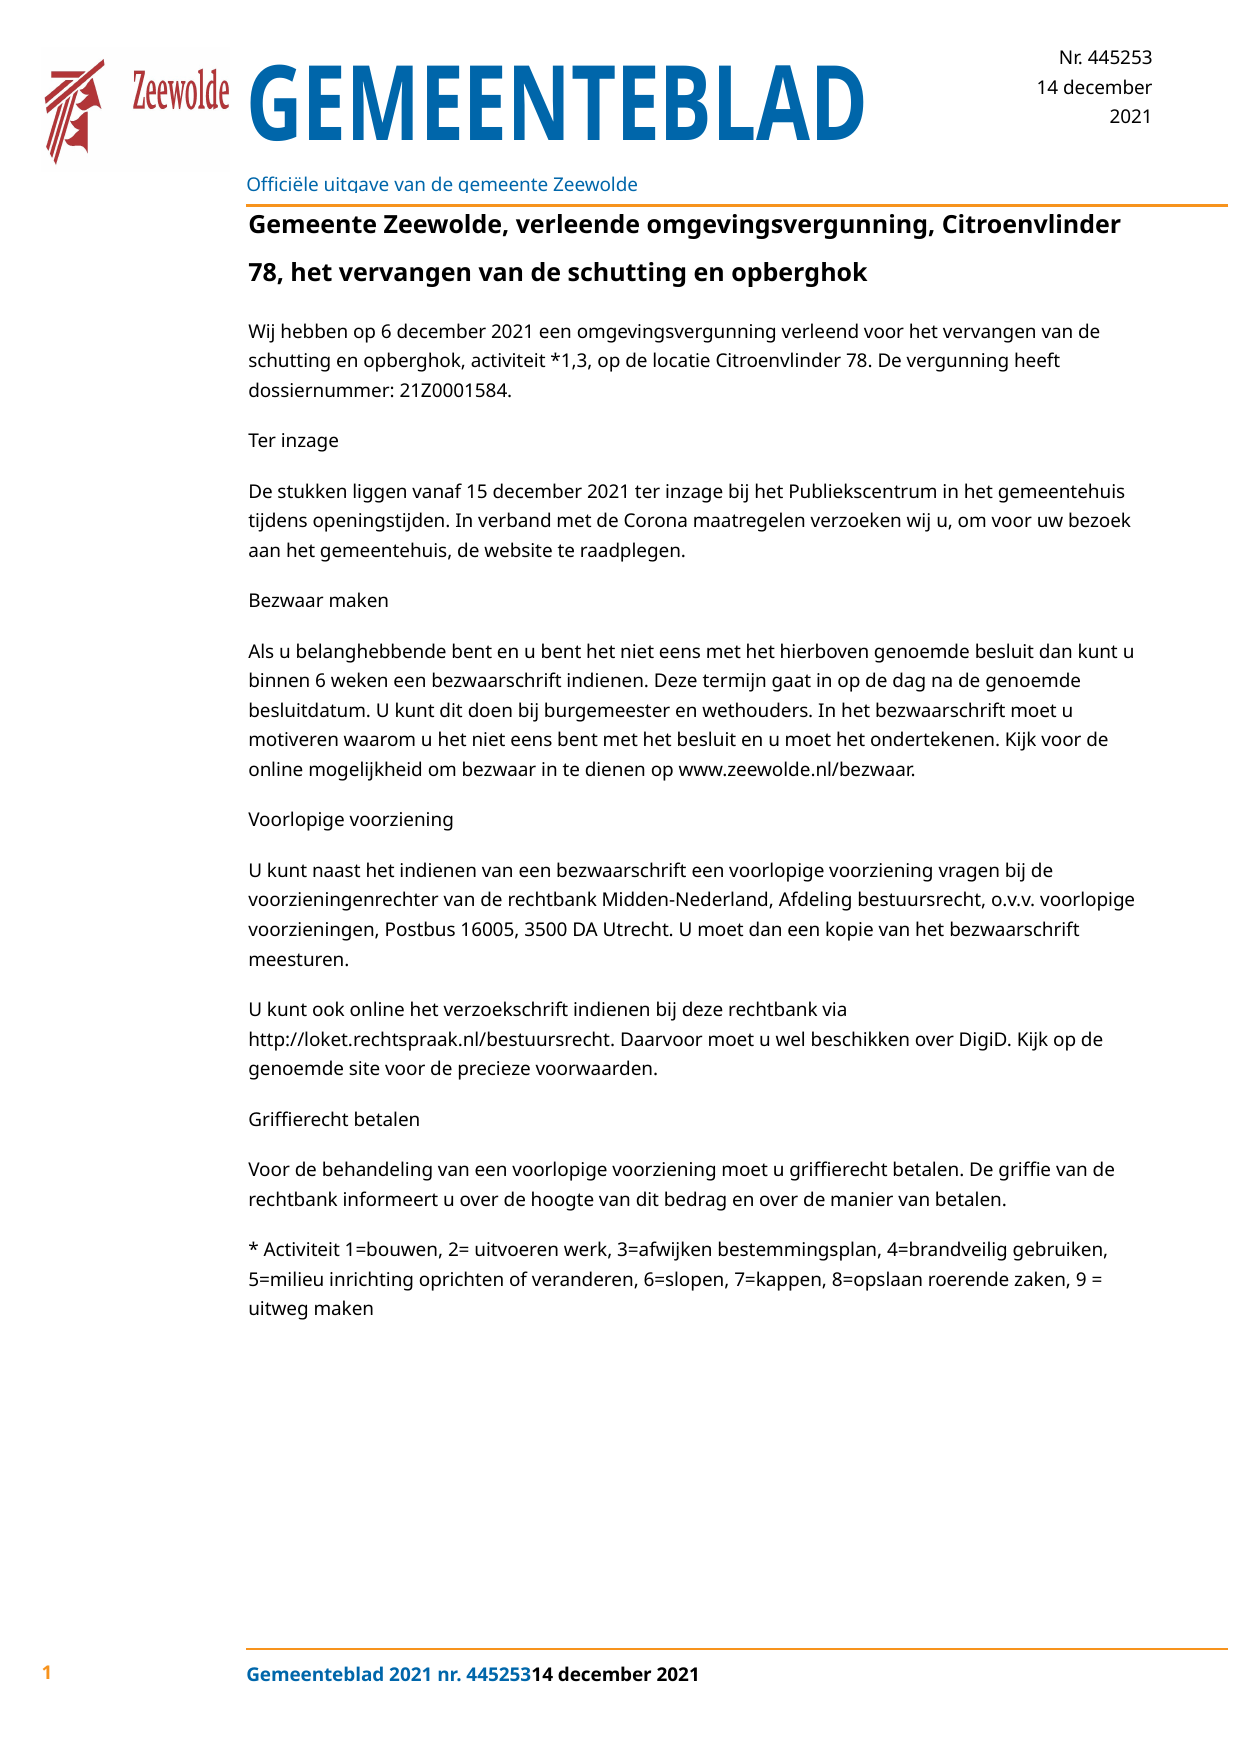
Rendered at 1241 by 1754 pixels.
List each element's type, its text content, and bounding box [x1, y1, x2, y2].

text De stukken liggen vanaf 15 december 2021 ter inzage bij het Publiekscentrum in het gemeentehuis tijdens openingstijden. In verband met de Corona maatregelen verzoeken wij u, om voor uw bezoek aan het gemeentehuis, de website te raadplegen. [248, 478, 1152, 563]
text Voorlopige voorziening [248, 807, 1152, 832]
text Wij hebben op 6 december 2021 een omgevingsvergunning verleend voor het vervangen van de schutting en opberghok, activiteit *1,3, op de locatie Citroenvlinder 78. De vergunning heeft dossiernummer: 21Z0001584. [248, 318, 1152, 403]
text Griffierecht betalen [248, 1106, 1152, 1132]
text * Activiteit 1=bouwen, 2= uitvoeren werk, 3=afwijken bestemmingsplan, 4=brandveilig gebruiken, 5=milieu inrichting oprichten of veranderen, 6=slopen, 7=kappen, 8=opslaan roerende zaken, 9 = uitweg maken [248, 1236, 1152, 1321]
text Ter inzage [248, 427, 1152, 453]
text U kunt ook online het verzoekschrift indienen bij deze rechtbank via http://loket.rechtspraak.nl/bestuursrecht. Daarvoor moet u wel beschikken over DigiD. Kijk op de genoemde site voor de precieze voorwaarden. [248, 996, 1152, 1081]
text Voor de behandeling van een voorlopige voorziening moet u griffierecht betalen. De griffie van de rechtbank informeert u over de hoogte van dit bedrag en over de manier van betalen. [248, 1156, 1152, 1212]
picture [41, 47, 231, 172]
text U kunt naast het indienen van een bezwaarschrift een voorlopige voorziening vragen bij de voorzieningenrechter van de rechtbank Midden-Nederland, Afdeling bestuursrecht, o.v.v. voorlopige voorzieningen, Postbus 16005, 3500 DA Utrecht. U moet dan een kopie van het bezwaarschrift meesturen. [248, 857, 1152, 972]
text Bezwaar maken [248, 587, 1152, 613]
text Als u belanghebbende bent en u bent het niet eens met het hierboven genoemde besluit dan kunt u binnen 6 weken een bezwaarschrift indienen. Deze termijn gaat in op de dag na de genoemde besluitdatum. U kunt dit doen bij burgemeester en wethouders. In het bezwaarschrift moet u motiveren waarom u het niet eens bent met het besluit en u moet het ondertekenen. Kijk voor de online mogelijkheid om bezwaar in te dienen op www.zeewolde.nl/bezwaar. [248, 638, 1152, 782]
text Gemeente Zeewolde, verleende omgevingsvergunning, Citroenvlinder 78, het vervangen van de schutting en opberghok [248, 207, 1152, 288]
